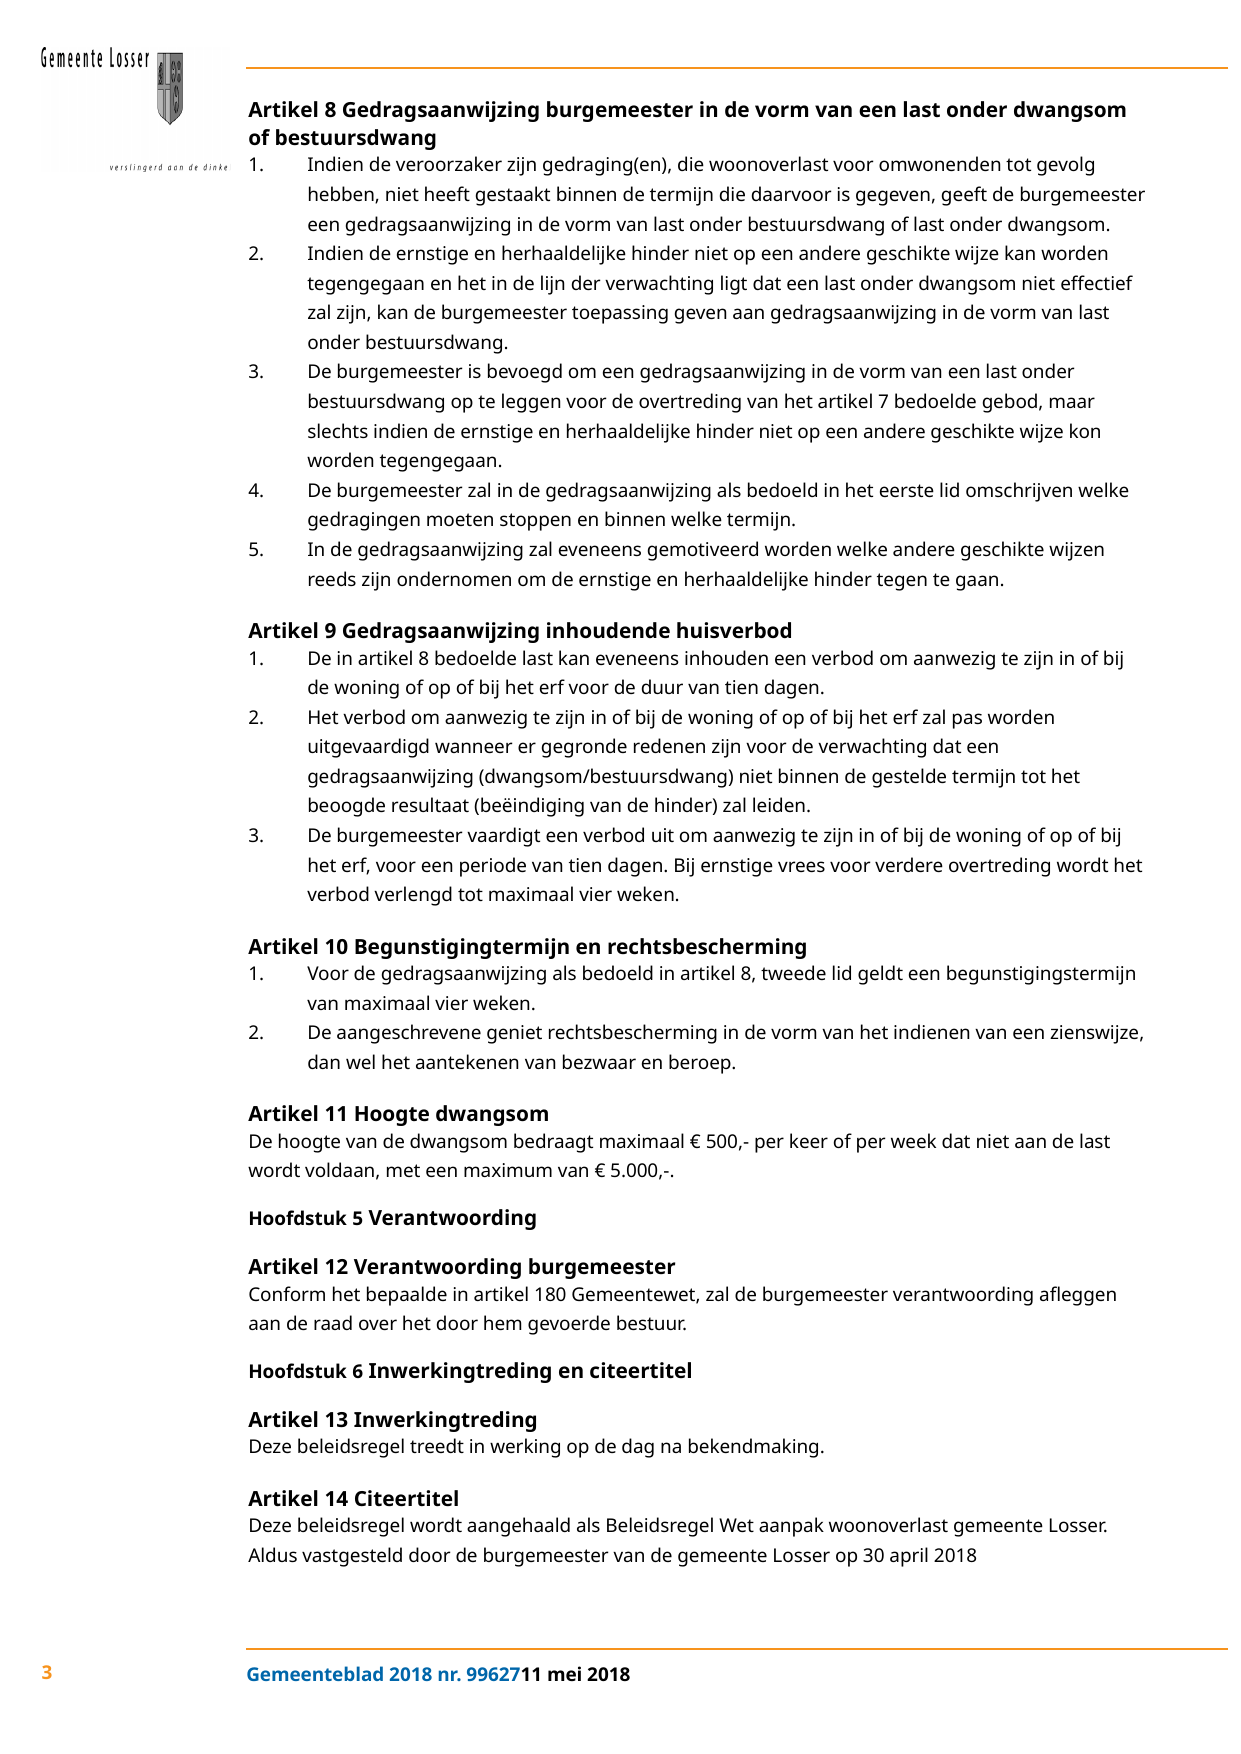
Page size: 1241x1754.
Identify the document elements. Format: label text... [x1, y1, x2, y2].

list De burgemeester is bevoegd om een gedragsaanwijzing in de vorm van een last onder bestuursdwang op te leggen voor de overtreding van het artikel 7 bedoelde gebod, maar slechts indien de ernstige en herhaaldelijke hinder niet op een andere geschikte wijze kon worden tegengegaan. [248, 359, 1152, 473]
text Artikel 13 Inwerkingtreding [248, 1405, 1152, 1434]
list Indien de veroorzaker zijn gedraging(en), die woonoverlast voor omwonenden tot gevolg hebben, niet heeft gestaakt binnen de termijn die daarvoor is gegeven, geeft de burgemeester een gedragsaanwijzing in de vorm van last onder bestuursdwang of last onder dwangsom. [248, 152, 1152, 237]
picture [41, 47, 231, 172]
text Hoofdstuk 6 Inwerkingtreding en citeertitel [248, 1356, 1152, 1384]
text De hoogte van de dwangsom bedraagt maximaal € 500,- per keer of per week dat niet aan de last wordt voldaan, met een maximum van € 5.000,-. [248, 1128, 1152, 1183]
text Artikel 8 Gedragsaanwijzing burgemeester in de vorm van een last onder dwangsom of bestuursdwang [248, 95, 1152, 152]
list De burgemeester zal in de gedragsaanwijzing als bedoeld in het eerste lid omschrijven welke gedragingen moeten stoppen en binnen welke termijn. [248, 477, 1152, 532]
list Het verbod om aanwezig te zijn in of bij de woning of op of bij het erf zal pas worden uitgevaardigd wanneer er gegronde redenen zijn voor de verwachting dat een gedragsaanwijzing (dwangsom/bestuursdwang) niet binnen de gestelde termijn tot het beoogde resultaat (beëindiging van de hinder) zal leiden. [248, 704, 1152, 818]
text Artikel 14 Citeertitel [248, 1484, 1152, 1512]
list Voor de gedragsaanwijzing als bedoeld in artikel 8, tweede lid geldt een begunstigingstermijn van maximaal vier weken. [248, 960, 1152, 1016]
list De aangeschrevene geniet rechtsbescherming in de vorm van het indienen van een zienswijze, dan wel het aantekenen van bezwaar en beroep. [248, 1019, 1152, 1075]
text Artikel 12 Verantwoording burgemeester [248, 1252, 1152, 1281]
list In de gedragsaanwijzing zal eveneens gemotiveerd worden welke andere geschikte wijzen reeds zijn ondernomen om de ernstige en herhaaldelijke hinder tegen te gaan. [248, 536, 1152, 592]
text Artikel 11 Hoogte dwangsom [248, 1099, 1152, 1128]
list De burgemeester vaardigt een verbod uit om aanwezig te zijn in of bij de woning of op of bij het erf, voor een periode van tien dagen. Bij ernstige vrees voor verdere overtreding wordt het verbod verlengd tot maximaal vier weken. [248, 822, 1152, 907]
text Deze beleidsregel wordt aangehaald als Beleidsregel Wet aanpak woonoverlast gemeente Losser. [248, 1512, 1152, 1538]
text Conform het bepaalde in artikel 180 Gemeentewet, zal de burgemeester verantwoording afleggen aan de raad over het door hem gevoerde bestuur. [248, 1281, 1152, 1336]
text Artikel 10 Begunstigingtermijn en rechtsbescherming [248, 932, 1152, 960]
text Deze beleidsregel treedt in werking op de dag na bekendmaking. [248, 1434, 1152, 1459]
text Artikel 9 Gedragsaanwijzing inhoudende huisverbod [248, 616, 1152, 645]
list De in artikel 8 bedoelde last kan eveneens inhouden een verbod om aanwezig te zijn in of bij de woning of op of bij het erf voor de duur van tien dagen. [248, 645, 1152, 700]
text Hoofdstuk 5 Verantwoording [248, 1203, 1152, 1231]
list Indien de ernstige en herhaaldelijke hinder niet op een andere geschikte wijze kan worden tegengegaan en het in de lijn der verwachting ligt dat een last onder dwangsom niet effectief zal zijn, kan de burgemeester toepassing geven aan gedragsaanwijzing in de vorm van last onder bestuursdwang. [248, 240, 1152, 355]
text Aldus vastgesteld door de burgemeester van de gemeente Losser op 30 april 2018 [248, 1542, 1152, 1568]
